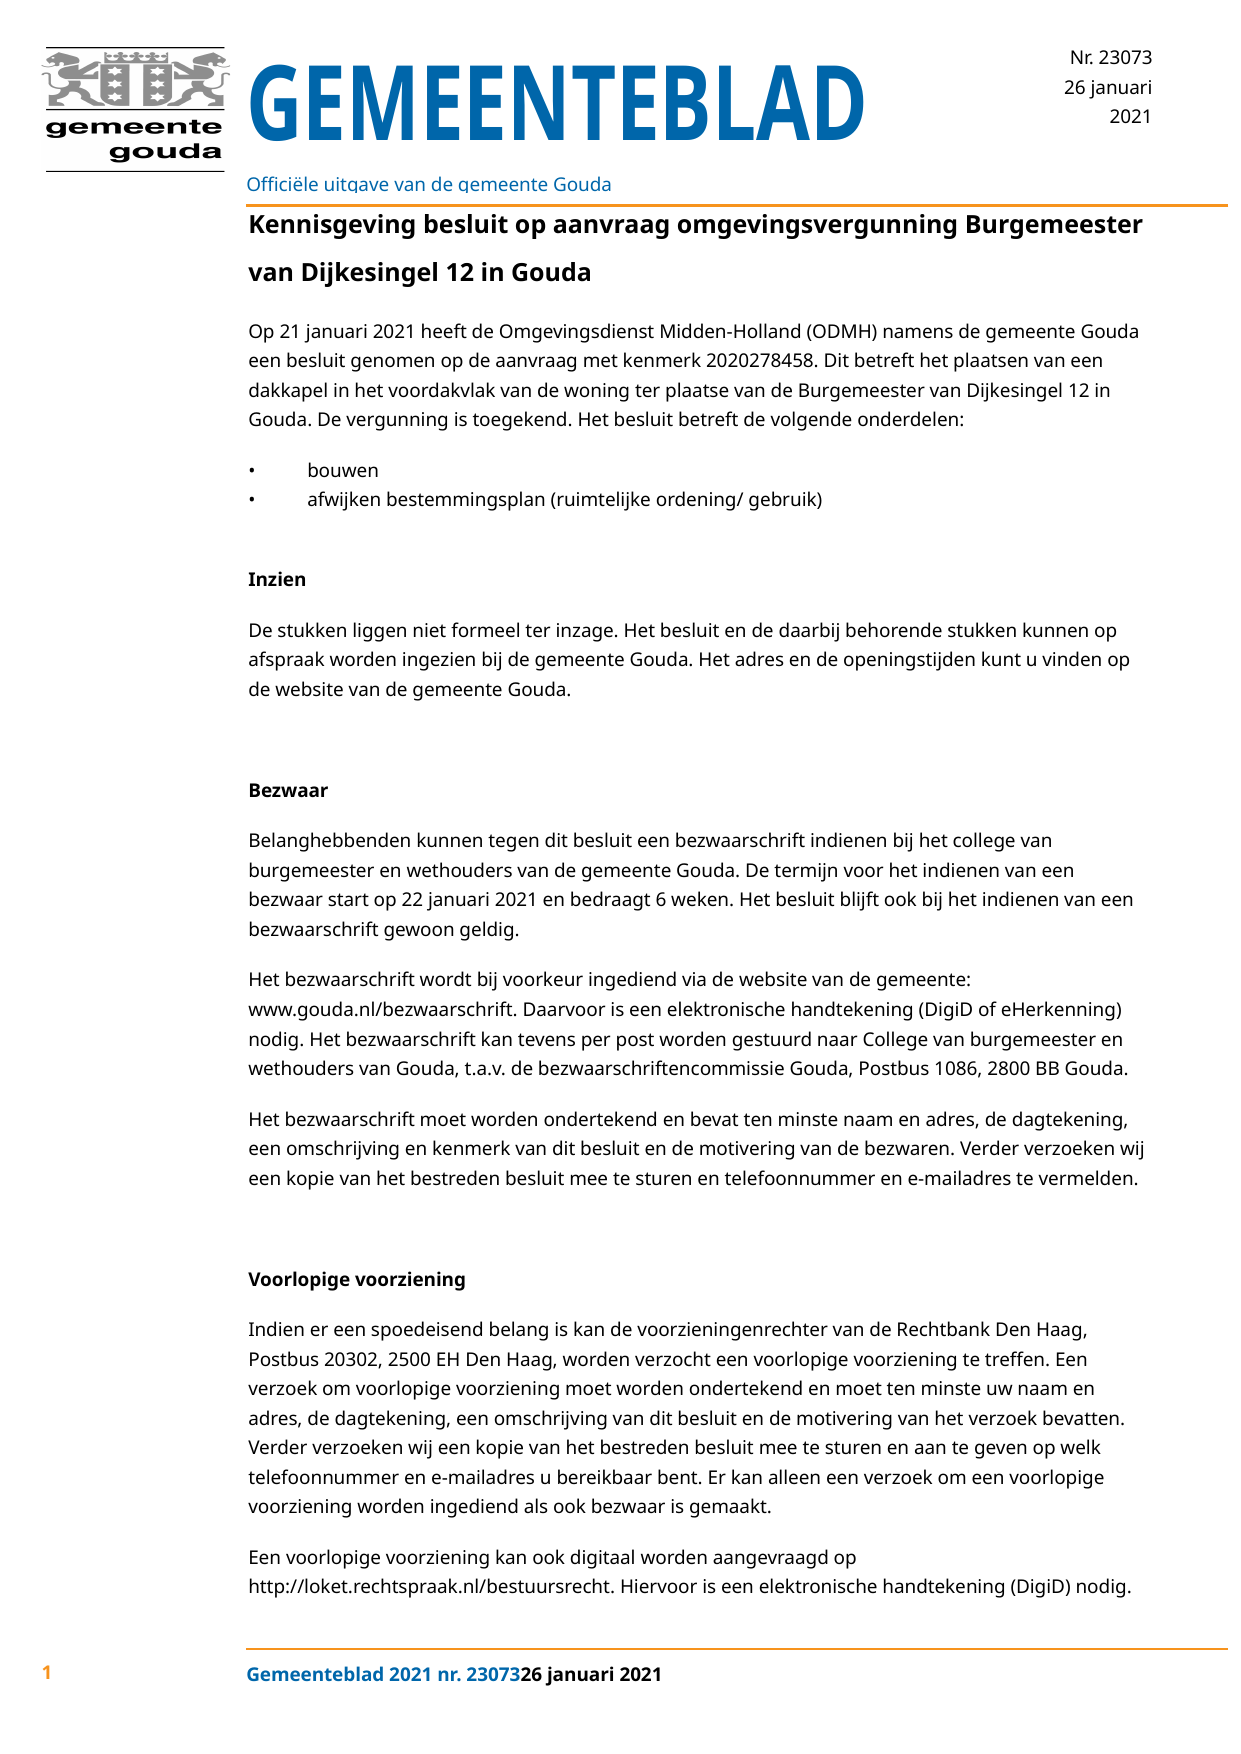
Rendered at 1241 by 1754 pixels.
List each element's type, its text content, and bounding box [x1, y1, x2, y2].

list bouwen [248, 457, 1152, 483]
text Voorlopige voorziening [248, 1266, 1152, 1292]
text Het bezwaarschrift wordt bij voorkeur ingediend via de website van de gemeente: www.gouda.nl/bezwaarschrift. Daarvoor is een elektronische handtekening (DigiD of eHerkenning) nodig. Het bezwaarschrift kan tevens per post worden gestuurd naar College van burgemeester en wethouders van Gouda, t.a.v. de bezwaarschriftencommissie Gouda, Postbus 1086, 2800 BB Gouda. [248, 967, 1152, 1081]
list afwijken bestemmingsplan (ruimtelijke ordening/ gebruik) [248, 487, 1152, 512]
text Inzien [248, 567, 1152, 592]
text Bezwaar [248, 777, 1152, 803]
text Op 21 januari 2021 heeft de Omgevingsdienst Midden-Holland (ODMH) namens de gemeente Gouda een besluit genomen op de aanvraag met kenmerk 2020278458. Dit betreft het plaatsen van een dakkapel in het voordakvlak van de woning ter plaatse van de Burgemeester van Dijkesingel 12 in Gouda. De vergunning is toegekend. Het besluit betreft de volgende onderdelen: [248, 318, 1152, 432]
picture [41, 47, 231, 172]
text Indien er een spoedeisend belang is kan de voorzieningenrechter van de Rechtbank Den Haag, Postbus 20302, 2500 EH Den Haag, worden verzocht een voorlopige voorziening te treffen. Een verzoek om voorlopige voorziening moet worden ondertekend en moet ten minste uw naam en adres, de dagtekening, een omschrijving van dit besluit en de motivering van het verzoek bevatten. Verder verzoeken wij een kopie van het bestreden besluit mee te sturen en aan te geven op welk telefoonnummer en e-mailadres u bereikbaar bent. Er kan alleen een verzoek om een voorlopige voorziening worden ingediend als ook bezwaar is gemaakt. [248, 1316, 1152, 1519]
text Kennisgeving besluit op aanvraag omgevingsvergunning Burgemeester van Dijkesingel 12 in Gouda [248, 207, 1152, 288]
text Een voorlopige voorziening kan ook digitaal worden aangevraagd op http://loket.rechtspraak.nl/bestuursrecht. Hiervoor is een elektronische handtekening (DigiD) nodig. [248, 1544, 1152, 1599]
text De stukken liggen niet formeel ter inzage. Het besluit en de daarbij behorende stukken kunnen op afspraak worden ingezien bij de gemeente Gouda. Het adres en de openingstijden kunt u vinden op de website van de gemeente Gouda. [248, 617, 1152, 702]
text Belanghebbenden kunnen tegen dit besluit een bezwaarschrift indienen bij het college van burgemeester en wethouders van de gemeente Gouda. De termijn voor het indienen van een bezwaar start op 22 januari 2021 en bedraagt 6 weken. Het besluit blijft ook bij het indienen van een bezwaarschrift gewoon geldig. [248, 827, 1152, 942]
text Het bezwaarschrift moet worden ondertekend en bevat ten minste naam en adres, de dagtekening, een omschrijving en kenmerk van dit besluit en de motivering van de bezwaren. Verder verzoeken wij een kopie van het bestreden besluit mee te sturen en telefoonnummer en e-mailadres te vermelden. [248, 1106, 1152, 1191]
